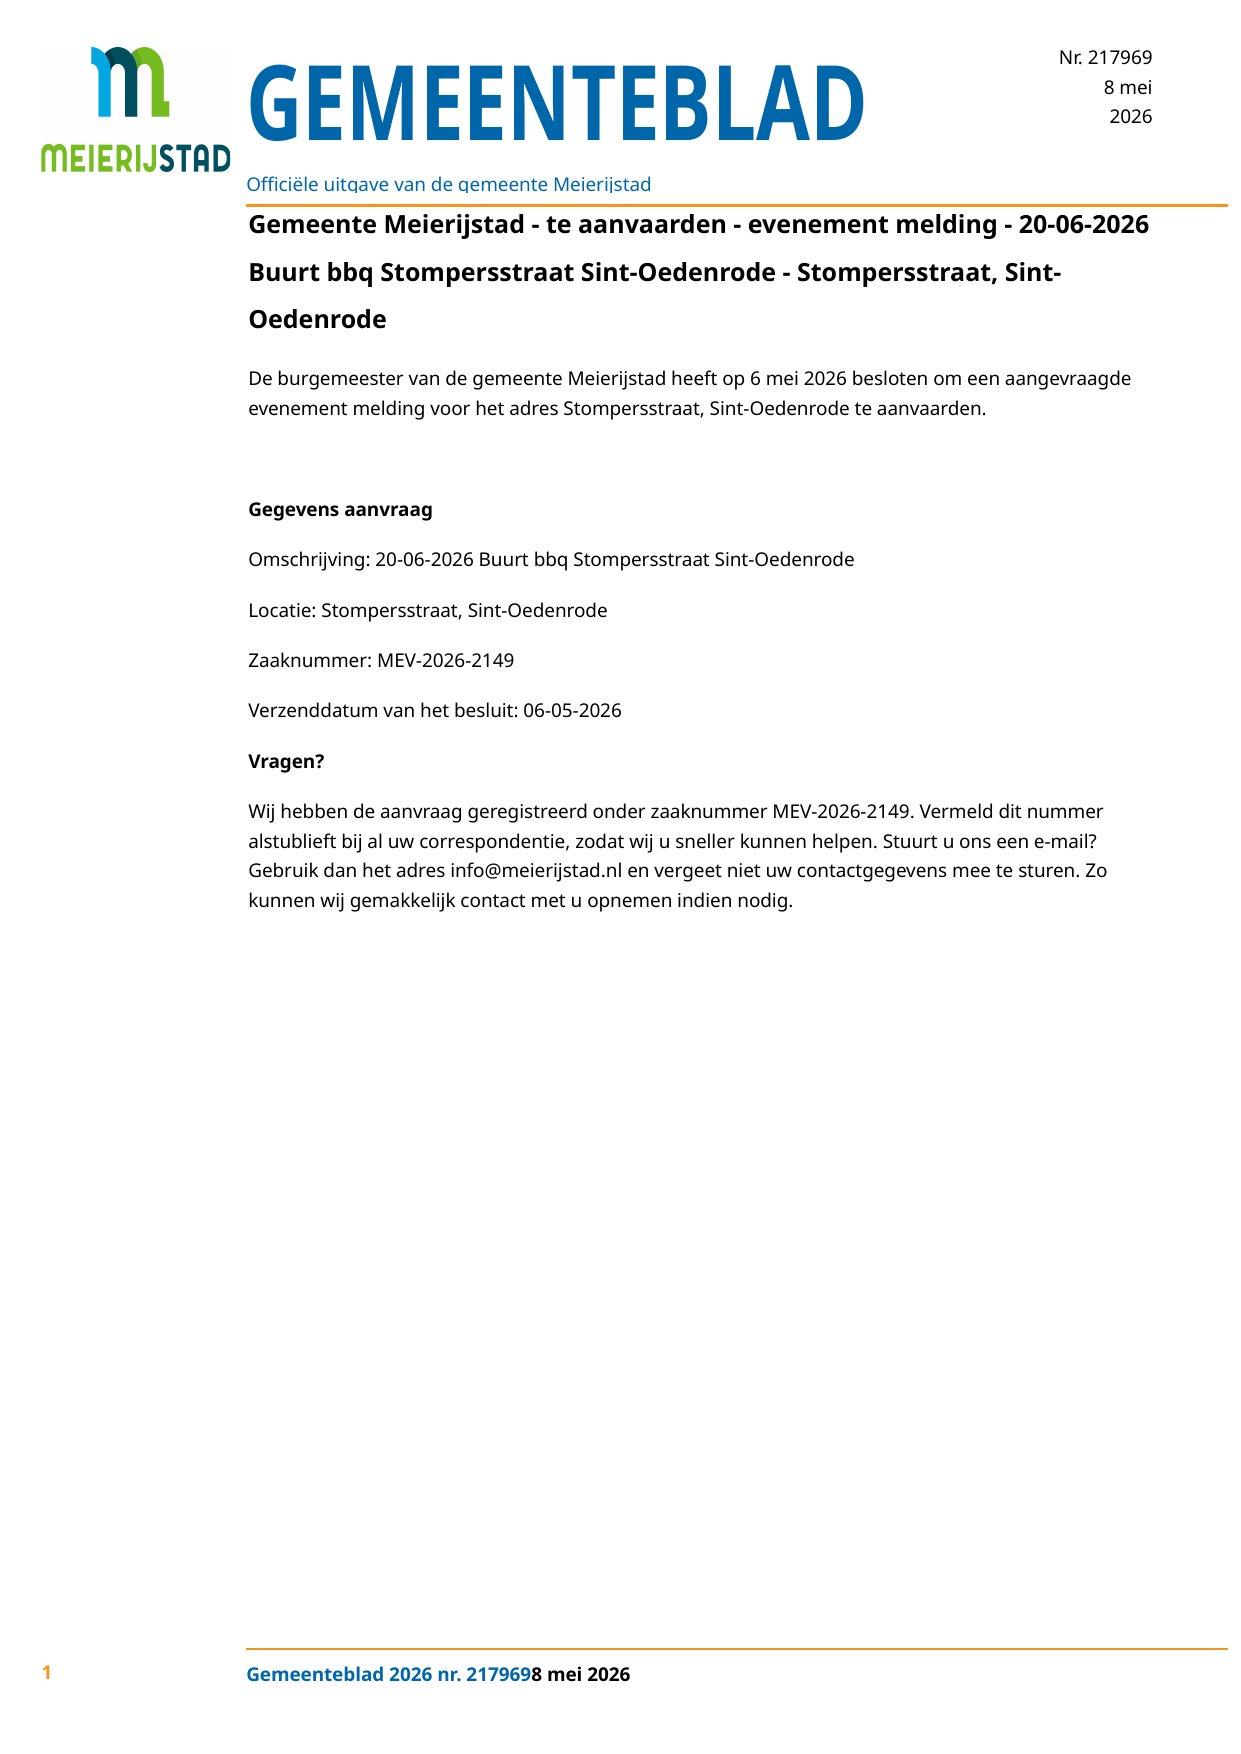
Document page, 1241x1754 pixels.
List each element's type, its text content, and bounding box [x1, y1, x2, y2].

text Verzenddatum van het besluit: 06-05-2026 [248, 698, 1152, 723]
picture [41, 47, 231, 172]
text Zaaknummer: MEV-2026-2149 [248, 647, 1152, 673]
text Locatie: Stompersstraat, Sint-Oedenrode [248, 597, 1152, 622]
text Vragen? [248, 748, 1152, 774]
text De burgemeester van de gemeente Meierijstad heeft op 6 mei 2026 besloten om een aangevraagde evenement melding voor het adres Stompersstraat, Sint-Oedenrode te aanvaarden. [248, 366, 1152, 421]
text Gemeente Meierijstad - te aanvaarden - evenement melding - 20-06-2026 Buurt bbq Stompersstraat Sint-Oedenrode - Stompersstraat, Sint-Oedenrode [248, 207, 1152, 336]
text Omschrijving: 20-06-2026 Buurt bbq Stompersstraat Sint-Oedenrode [248, 546, 1152, 572]
text Wij hebben de aanvraag geregistreerd onder zaaknummer MEV-2026-2149. Vermeld dit nummer alstublieft bij al uw correspondentie, zodat wij u sneller kunnen helpen. Stuurt u ons een e-mail? Gebruik dan het adres info@meierijstad.nl en vergeet niet uw contactgegevens mee te sturen. Zo kunnen wij gemakkelijk contact met u opnemen indien nodig. [248, 798, 1152, 913]
text Gegevens aanvraag [248, 496, 1152, 522]
